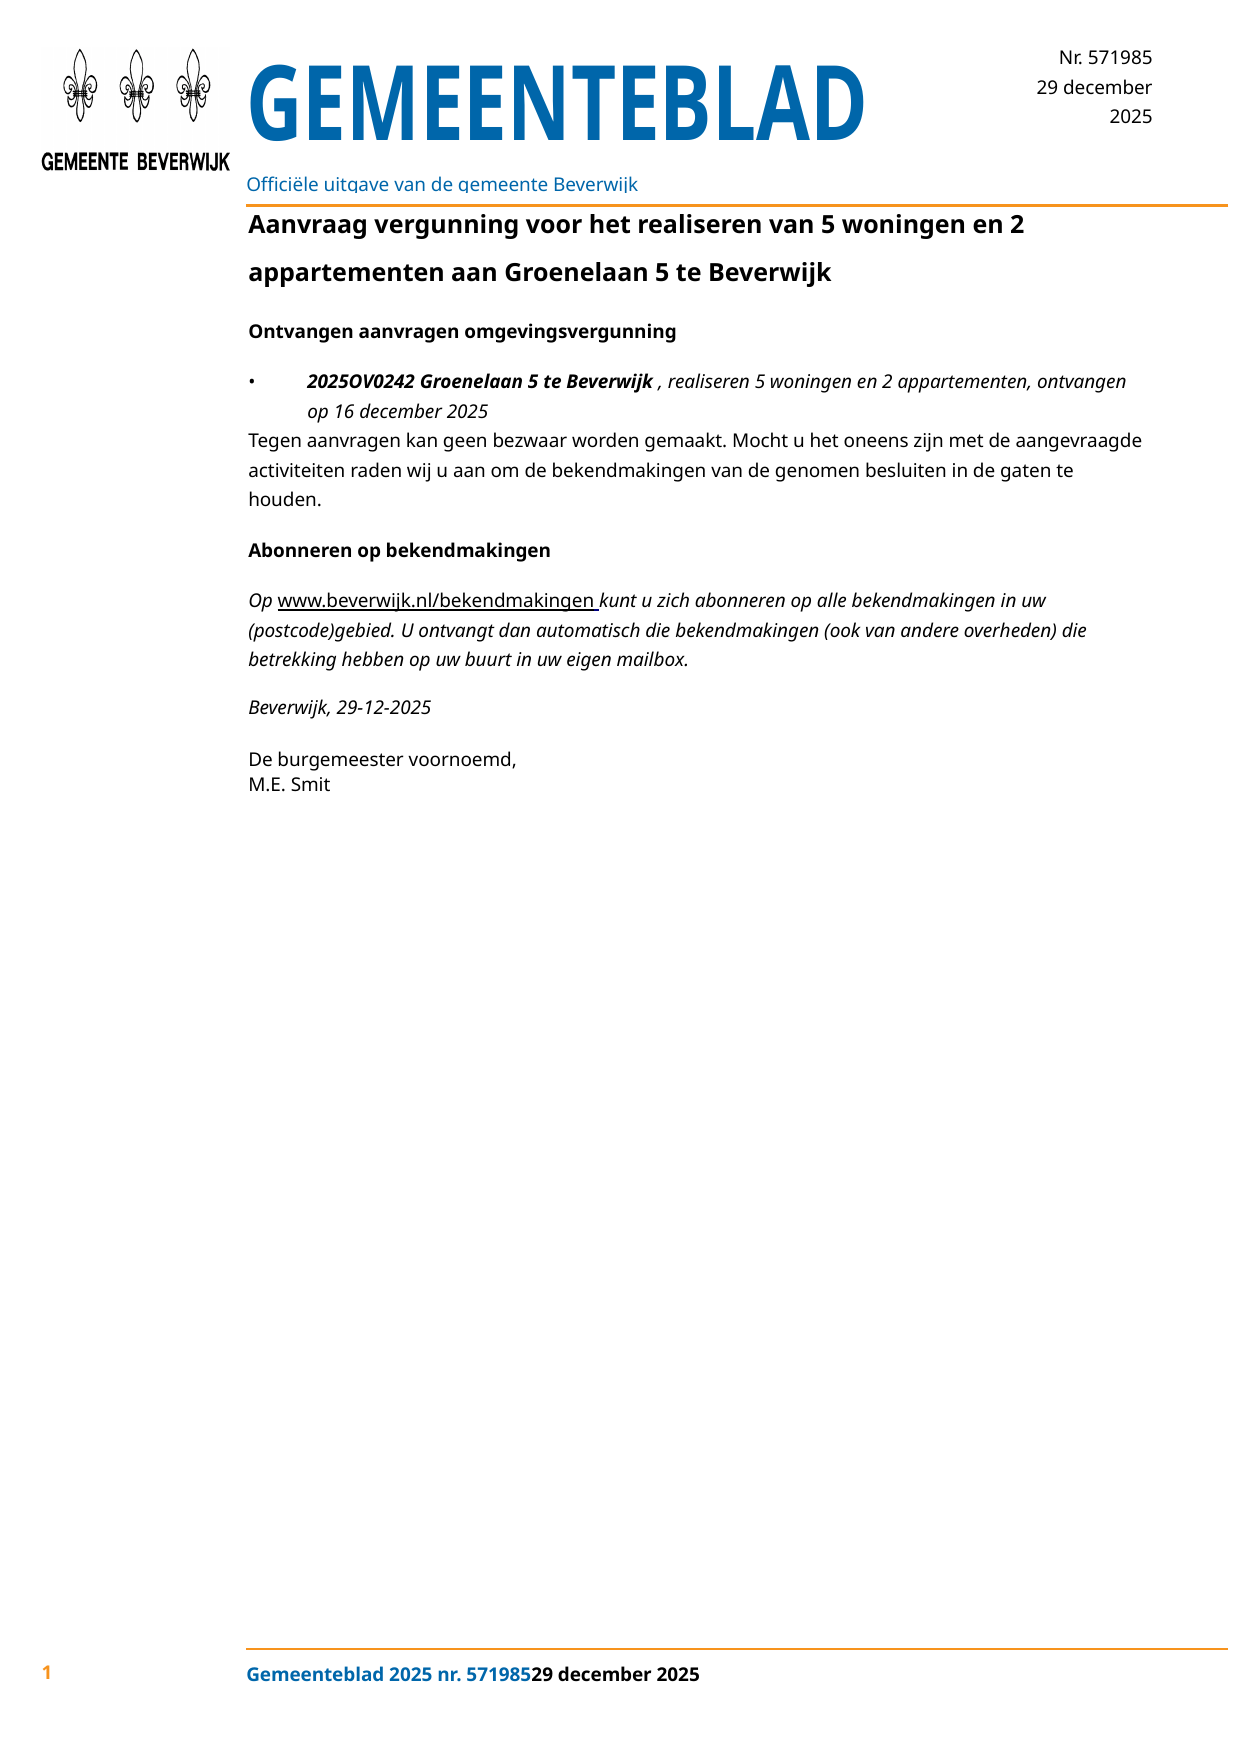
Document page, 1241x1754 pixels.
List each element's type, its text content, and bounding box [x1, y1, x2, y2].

text Tegen aanvragen kan geen bezwaar worden gemaakt. Mocht u het oneens zijn met de aangevraagde activiteiten raden wij u aan om de bekendmakingen van de genomen besluiten in de gaten te houden. [248, 427, 1152, 512]
list 2025OV0242 Groenelaan 5 te Beverwijk , realiseren 5 woningen en 2 appartementen, ontvangen op 16 december 2025 [248, 368, 1152, 424]
text Beverwijk, 29-12-2025 [248, 694, 1152, 720]
text M.E. Smit [248, 772, 1152, 797]
text Abonneren op bekendmakingen [248, 537, 1152, 563]
text Aanvraag vergunning voor het realiseren van 5 woningen en 2 appartementen aan Groenelaan 5 te Beverwijk [248, 207, 1152, 288]
text Ontvangen aanvragen omgevingsvergunning [248, 318, 1152, 344]
text De burgemeester voornoemd, [248, 746, 1152, 772]
text Op www.beverwijk.nl/bekendmakingen kunt u zich abonneren op alle bekendmakingen in uw (postcode)gebied. U ontvangt dan automatisch die bekendmakingen (ook van andere overheden) die betrekking hebben op uw buurt in uw eigen mailbox. [248, 587, 1152, 672]
picture [41, 47, 231, 172]
